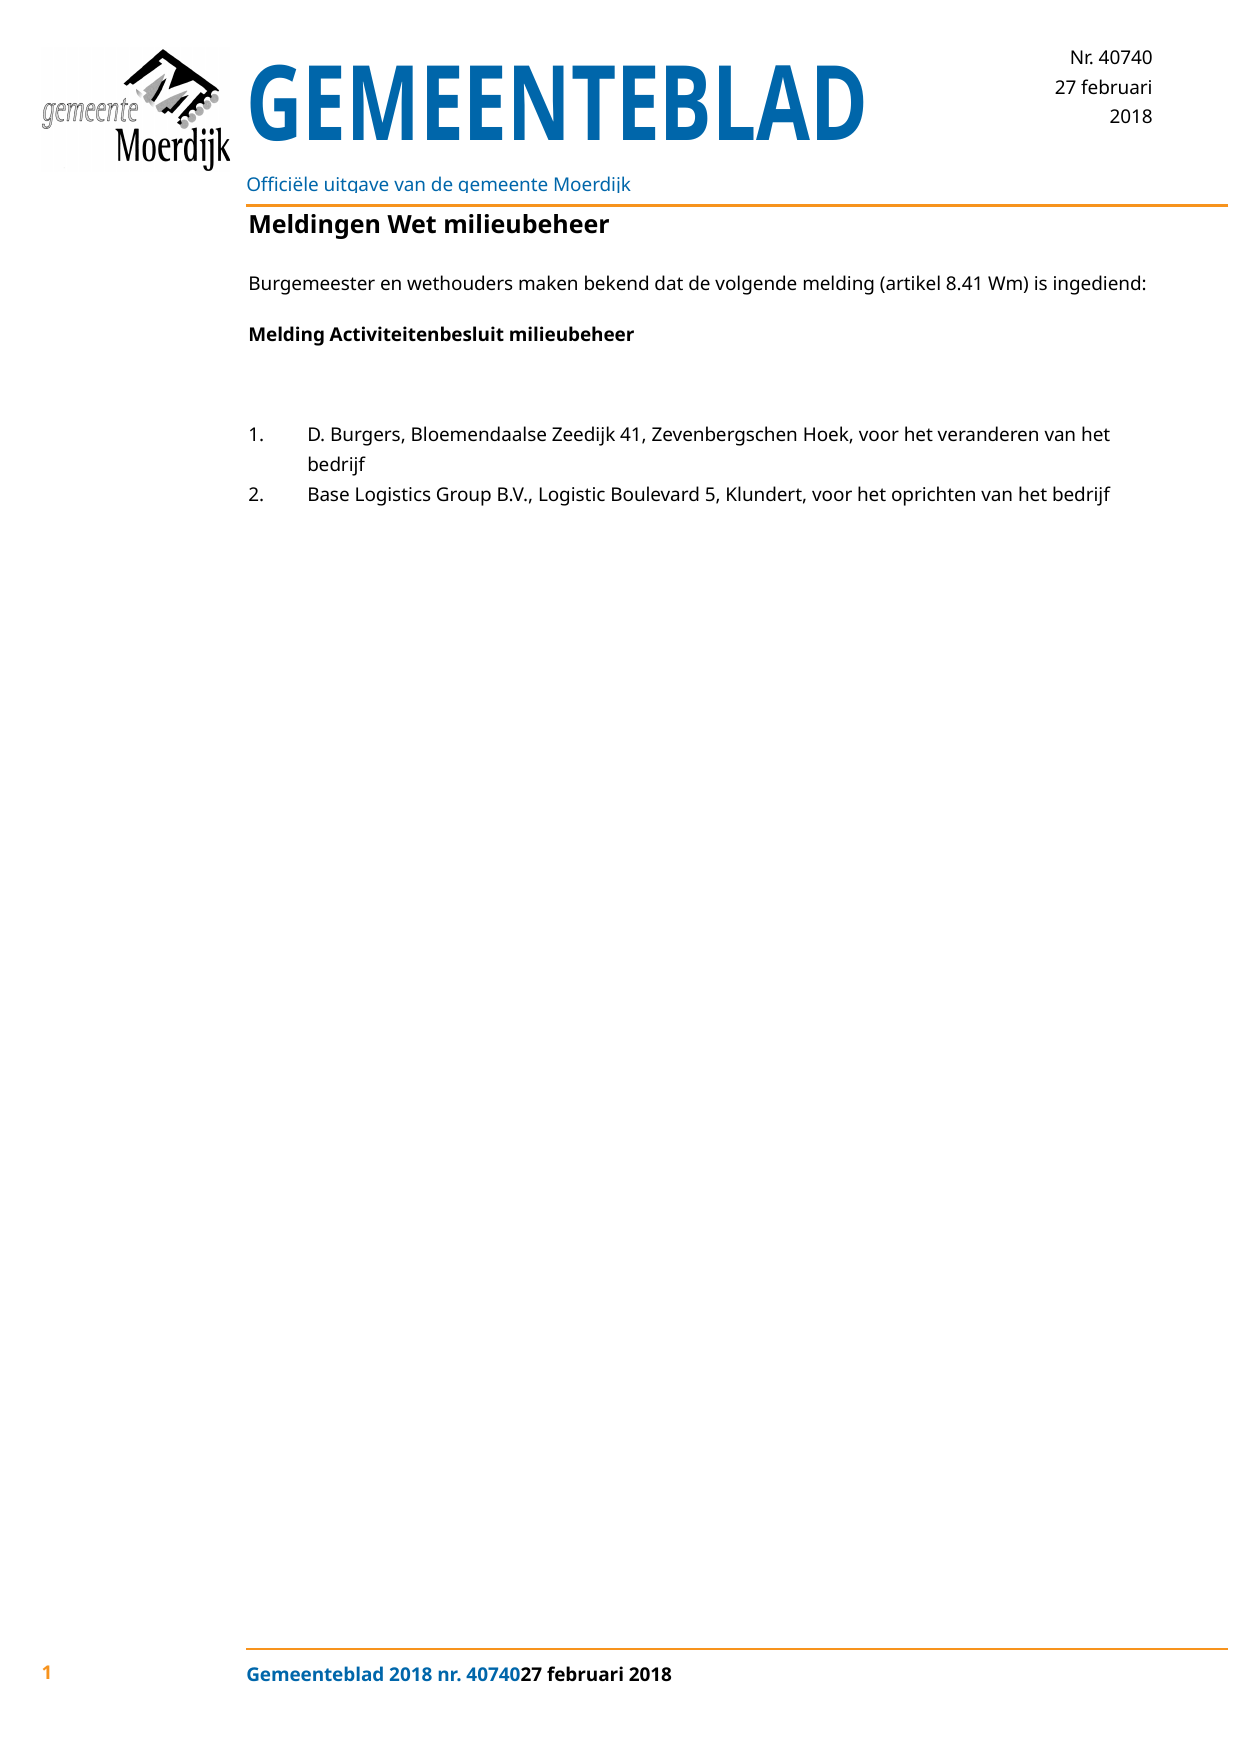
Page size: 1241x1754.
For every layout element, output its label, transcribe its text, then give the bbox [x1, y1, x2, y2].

text Meldingen Wet milieubeheer [248, 207, 1152, 241]
list D. Burgers, Bloemendaalse Zeedijk 41, Zevenbergschen Hoek, voor het veranderen van het bedrijf [248, 422, 1152, 477]
text Melding Activiteitenbesluit milieubeheer [248, 321, 1152, 346]
picture [41, 47, 231, 172]
list Base Logistics Group B.V., Logistic Boulevard 5, Klundert, voor het oprichten van het bedrijf [248, 481, 1152, 506]
text Burgemeester en wethouders maken bekend dat de volgende melding (artikel 8.41 Wm) is ingediend: [248, 270, 1152, 296]
